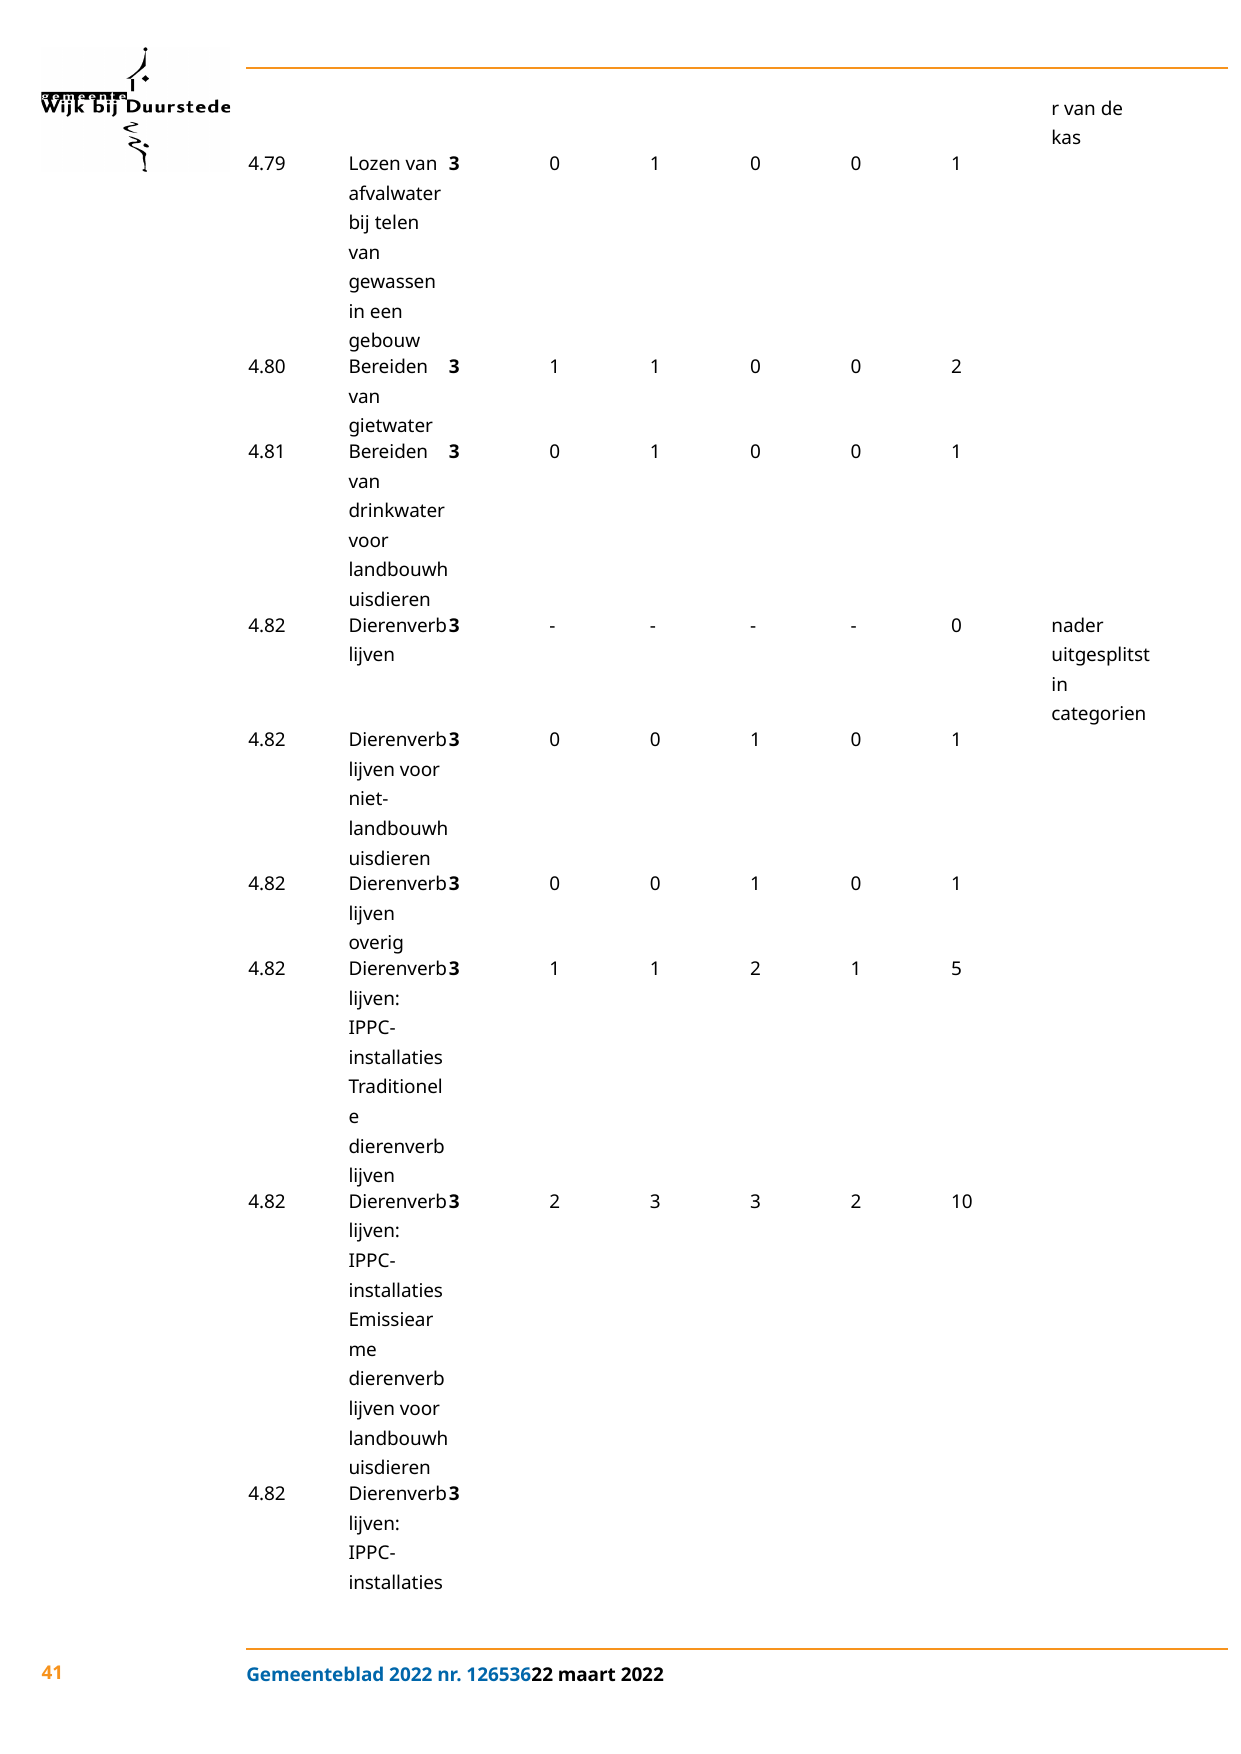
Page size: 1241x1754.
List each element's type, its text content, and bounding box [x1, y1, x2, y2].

table_cell 0 [850, 870, 951, 955]
table_cell 1 [549, 955, 649, 1188]
table_cell 1 [951, 870, 1051, 955]
table_cell [248, 95, 348, 150]
table_cell 3 [449, 612, 549, 726]
table_cell [1051, 955, 1152, 1188]
table_cell 4.81 [248, 438, 348, 612]
table_cell Lozen van afvalwater bij telen van gewassen in een gebouw [348, 150, 449, 353]
table_cell Dierenverblijven overig [348, 870, 449, 955]
table_cell Dierenverblijven voor niet-landbouwhuisdieren [348, 726, 449, 870]
table_cell 3 [750, 1188, 850, 1480]
table_cell 1 [650, 150, 750, 353]
table_cell [951, 1480, 1051, 1594]
table_cell 1 [750, 726, 850, 870]
table_cell 4.82 [248, 612, 348, 726]
table_cell 2 [850, 1188, 951, 1480]
table_cell 10 [951, 1188, 1051, 1480]
table_cell [348, 95, 449, 150]
table_cell 4.82 [248, 955, 348, 1188]
table_cell 0 [650, 726, 750, 870]
table_cell Dierenverblijven: IPPC-installatiesTraditionele dierenverblijven [348, 955, 449, 1188]
table_cell [1051, 353, 1152, 438]
table_cell 1 [650, 353, 750, 438]
table_cell Bereiden van drinkwater voor landbouwhuisdieren [348, 438, 449, 612]
table_cell 0 [850, 150, 951, 353]
table_cell Dierenverblijven: IPPC-installaties [348, 1480, 449, 1594]
table_cell - [549, 612, 649, 726]
table_cell - [750, 612, 850, 726]
table_cell 1 [549, 353, 649, 438]
table_cell [750, 1480, 850, 1594]
table_cell [1051, 150, 1152, 353]
table_cell 4.82 [248, 1188, 348, 1480]
table_cell 3 [650, 1188, 750, 1480]
table_cell 0 [750, 353, 850, 438]
table_cell [1051, 726, 1152, 870]
table_cell [750, 95, 850, 150]
table_cell [850, 1480, 951, 1594]
table_cell Dierenverblijven [348, 612, 449, 726]
table_cell 1 [750, 870, 850, 955]
table_cell 3 [449, 353, 549, 438]
table_cell 3 [449, 1188, 549, 1480]
table_cell [549, 95, 649, 150]
table_cell 1 [850, 955, 951, 1188]
table_cell 0 [549, 150, 649, 353]
table_cell 0 [850, 438, 951, 612]
table_cell [650, 1480, 750, 1594]
table_cell 1 [951, 438, 1051, 612]
table_cell [951, 95, 1051, 150]
table_cell [449, 95, 549, 150]
table_cell 4.82 [248, 870, 348, 955]
table_cell 2 [750, 955, 850, 1188]
table_cell 4.79 [248, 150, 348, 353]
table_cell 3 [449, 726, 549, 870]
table_cell 5 [951, 955, 1051, 1188]
table_cell r van de kas [1051, 95, 1152, 150]
table_cell [1051, 1188, 1152, 1480]
table_cell 0 [549, 438, 649, 612]
table_cell 3 [449, 870, 549, 955]
table_cell 0 [850, 353, 951, 438]
table_cell 0 [750, 438, 850, 612]
table_cell Bereiden van gietwater [348, 353, 449, 438]
table_cell [1051, 438, 1152, 612]
table_cell 3 [449, 955, 549, 1188]
table_cell 0 [750, 150, 850, 353]
table_cell 2 [549, 1188, 649, 1480]
table_cell 1 [650, 438, 750, 612]
table_cell 3 [449, 1480, 549, 1594]
table_cell 4.82 [248, 726, 348, 870]
table_cell 0 [549, 726, 649, 870]
table_cell 3 [449, 150, 549, 353]
table_cell [650, 95, 750, 150]
picture [41, 47, 231, 172]
table_cell [1051, 1480, 1152, 1594]
table_cell 0 [951, 612, 1051, 726]
table_cell 1 [650, 955, 750, 1188]
table_cell 4.82 [248, 1480, 348, 1594]
table_cell 1 [951, 726, 1051, 870]
table_cell [549, 1480, 649, 1594]
table_cell - [850, 612, 951, 726]
table_cell Dierenverblijven: IPPC-installatiesEmissiearme dierenverblijven voor landbouwhuisdieren [348, 1188, 449, 1480]
table_cell 0 [549, 870, 649, 955]
table_cell - [650, 612, 750, 726]
table_cell 0 [650, 870, 750, 955]
table_cell 4.80 [248, 353, 348, 438]
table_cell 2 [951, 353, 1051, 438]
table_cell 3 [449, 438, 549, 612]
table_cell 0 [850, 726, 951, 870]
table_cell [850, 95, 951, 150]
table_cell [1051, 870, 1152, 955]
table_cell 1 [951, 150, 1051, 353]
table_cell nader uitgesplitst in categorien [1051, 612, 1152, 726]
